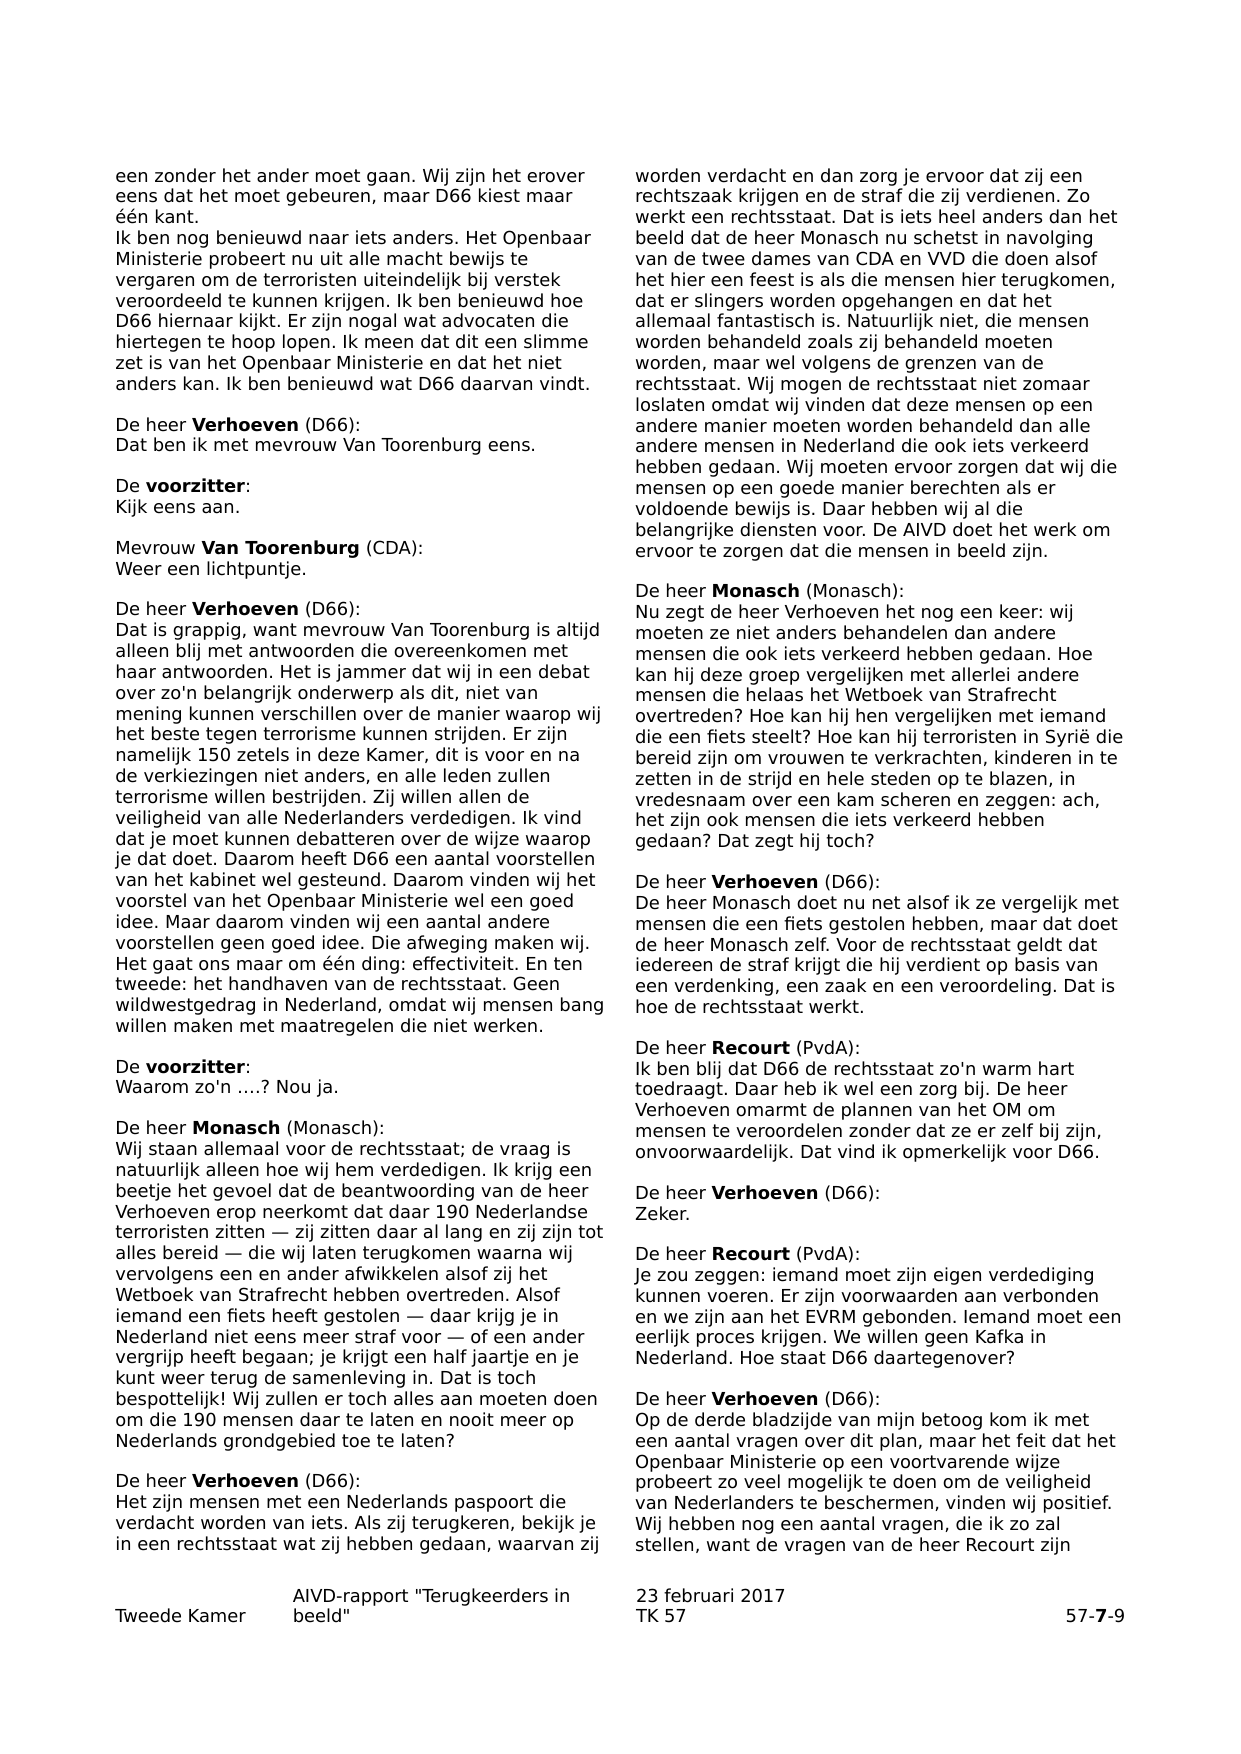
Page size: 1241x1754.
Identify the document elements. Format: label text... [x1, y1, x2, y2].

text Nu zegt de heer Verhoeven het nog een keer: wij moeten ze niet anders behandelen dan andere mensen die ook iets verkeerd hebben gedaan. Hoe kan hij deze groep vergelijken met allerlei andere mensen die helaas het Wetboek van Strafrecht overtreden? Hoe kan hij hen vergelijken met iemand die een fiets steelt? Hoe kan hij terroristen in Syrië die bereid zijn om vrouwen te verkrachten, kinderen in te zetten in de strijd en hele steden op te blazen, in vredesnaam over een kam scheren en zeggen: ach, het zijn ook mensen die iets verkeerd hebben gedaan? Dat zegt hij toch? [635, 602, 1125, 852]
text Zeker. [635, 1203, 1125, 1224]
text worden verdacht en dan zorg je ervoor dat zij een rechtszaak krijgen en de straf die zij verdienen. Zo werkt een rechtsstaat. Dat is iets heel anders dan het beeld dat de heer Monasch nu schetst in navolging van de twee dames van CDA en VVD die doen alsof het hier een feest is als die mensen hier terugkomen, dat er slingers worden opgehangen en dat het allemaal fantastisch is. Natuurlijk niet, die mensen worden behandeld zoals zij behandeld moeten worden, maar wel volgens de grenzen van de rechtsstaat. Wij mogen de rechtsstaat niet zomaar loslaten omdat wij vinden dat deze mensen op een andere manier moeten worden behandeld dan alle andere mensen in Nederland die ook iets verkeerd hebben gedaan. Wij moeten ervoor zorgen dat wij die mensen op een goede manier berechten als er voldoende bewijs is. Daar hebben wij al die belangrijke diensten voor. De AIVD doet het werk om ervoor te zorgen dat die mensen in beeld zijn. [635, 165, 1125, 561]
text De heer Verhoeven (D66): [115, 1471, 605, 1492]
text De heer Monasch doet nu net alsof ik ze vergelijk met mensen die een fiets gestolen hebben, maar dat doet de heer Monasch zelf. Voor de rechtsstaat geldt dat iedereen de straf krijgt die hij verdient op basis van een verdenking, een zaak en een veroordeling. Dat is hoe de rechtsstaat werkt. [635, 893, 1125, 1018]
text Op de derde bladzijde van mijn betoog kom ik met een aantal vragen over dit plan, maar het feit dat het Openbaar Ministerie op een voortvarende wijze probeert zo veel mogelijk te doen om de veiligheid van Nederlanders te beschermen, vinden wij positief. Wij hebben nog een aantal vragen, die ik zo zal stellen, want de vragen van de heer Recourt zijn [635, 1410, 1125, 1556]
text Weer een lichtpuntje. [115, 558, 605, 579]
text Mevrouw Van Toorenburg (CDA): [115, 538, 605, 558]
text Kijk eens aan. [115, 497, 605, 518]
text De heer Monasch (Monasch): [635, 581, 1125, 602]
text Dat is grappig, want mevrouw Van Toorenburg is altijd alleen blij met antwoorden die overeenkomen met haar antwoorden. Het is jammer dat wij in een debat over zo'n belangrijk onderwerp als dit, niet van mening kunnen verschillen over de manier waarop wij het beste tegen terrorisme kunnen strijden. Er zijn namelijk 150 zetels in deze Kamer, dit is voor en na de verkiezingen niet anders, en alle leden zullen terrorisme willen bestrijden. Zij willen allen de veiligheid van alle Nederlanders verdedigen. Ik vind dat je moet kunnen debatteren over de wijze waarop je dat doet. Daarom heeft D66 een aantal voorstellen van het kabinet wel gesteund. Daarom vinden wij het voorstel van het Openbaar Ministerie wel een goed idee. Maar daarom vinden wij een aantal andere voorstellen geen goed idee. Die afweging maken wij. Het gaat ons maar om één ding: effectiviteit. En ten tweede: het handhaven van de rechtsstaat. Geen wildwestgedrag in Nederland, omdat wij mensen bang willen maken met maatregelen die niet werken. [115, 620, 605, 1037]
text Ik ben blij dat D66 de rechtsstaat zo'n warm hart toedraagt. Daar heb ik wel een zorg bij. De heer Verhoeven omarmt de plannen van het OM om mensen te veroordelen zonder dat ze er zelf bij zijn, onvoorwaardelijk. Dat vind ik opmerkelijk voor D66. [635, 1058, 1125, 1162]
text De voorzitter: [115, 1057, 605, 1077]
text De heer Verhoeven (D66): [115, 599, 605, 620]
text De heer Recourt (PvdA): [635, 1038, 1125, 1058]
text De heer Verhoeven (D66): [115, 414, 605, 435]
text De heer Recourt (PvdA): [635, 1244, 1125, 1265]
text een zonder het ander moet gaan. Wij zijn het erover eens dat het moet gebeuren, maar D66 kiest maar één kant. [115, 165, 605, 228]
text De heer Verhoeven (D66): [635, 1389, 1125, 1410]
text Je zou zeggen: iemand moet zijn eigen verdediging kunnen voeren. Er zijn voorwaarden aan verbonden en we zijn aan het EVRM gebonden. Iemand moet een eerlijk proces krijgen. We willen geen Kafka in Nederland. Hoe staat D66 daartegenover? [635, 1265, 1125, 1369]
text Wij staan allemaal voor de rechtsstaat; de vraag is natuurlijk alleen hoe wij hem verdedigen. Ik krijg een beetje het gevoel dat de beantwoording van de heer Verhoeven erop neerkomt dat daar 190 Nederlandse terroristen zitten — zij zitten daar al lang en zij zijn tot alles bereid — die wij laten terugkomen waarna wij vervolgens een en ander afwikkelen alsof zij het Wetboek van Strafrecht hebben overtreden. Alsof iemand een fiets heeft gestolen — daar krijg je in Nederland niet eens meer straf voor — of een ander vergrijp heeft begaan; je krijgt een half jaartje en je kunt weer terug de samenleving in. Dat is toch bespottelijk! Wij zullen er toch alles aan moeten doen om die 190 mensen daar te laten en nooit meer op Nederlands grondgebied toe te laten? [115, 1139, 605, 1451]
text Waarom zo'n ….? Nou ja. [115, 1077, 605, 1098]
text De heer Monasch (Monasch): [115, 1118, 605, 1139]
text Ik ben nog benieuwd naar iets anders. Het Openbaar Ministerie probeert nu uit alle macht bewijs te vergaren om de terroristen uiteindelijk bij verstek veroordeeld te kunnen krijgen. Ik ben benieuwd hoe D66 hiernaar kijkt. Er zijn nogal wat advocaten die hiertegen te hoop lopen. Ik meen dat dit een slimme zet is van het Openbaar Ministerie en dat het niet anders kan. Ik ben benieuwd wat D66 daarvan vindt. [115, 228, 605, 394]
text Dat ben ik met mevrouw Van Toorenburg eens. [115, 435, 605, 456]
text Het zijn mensen met een Nederlands paspoort die verdacht worden van iets. Als zij terugkeren, bekijk je in een rechtsstaat wat zij hebben gedaan, waarvan zij [115, 1492, 605, 1554]
text De heer Verhoeven (D66): [635, 872, 1125, 893]
text De voorzitter: [115, 476, 605, 497]
text De heer Verhoeven (D66): [635, 1182, 1125, 1203]
